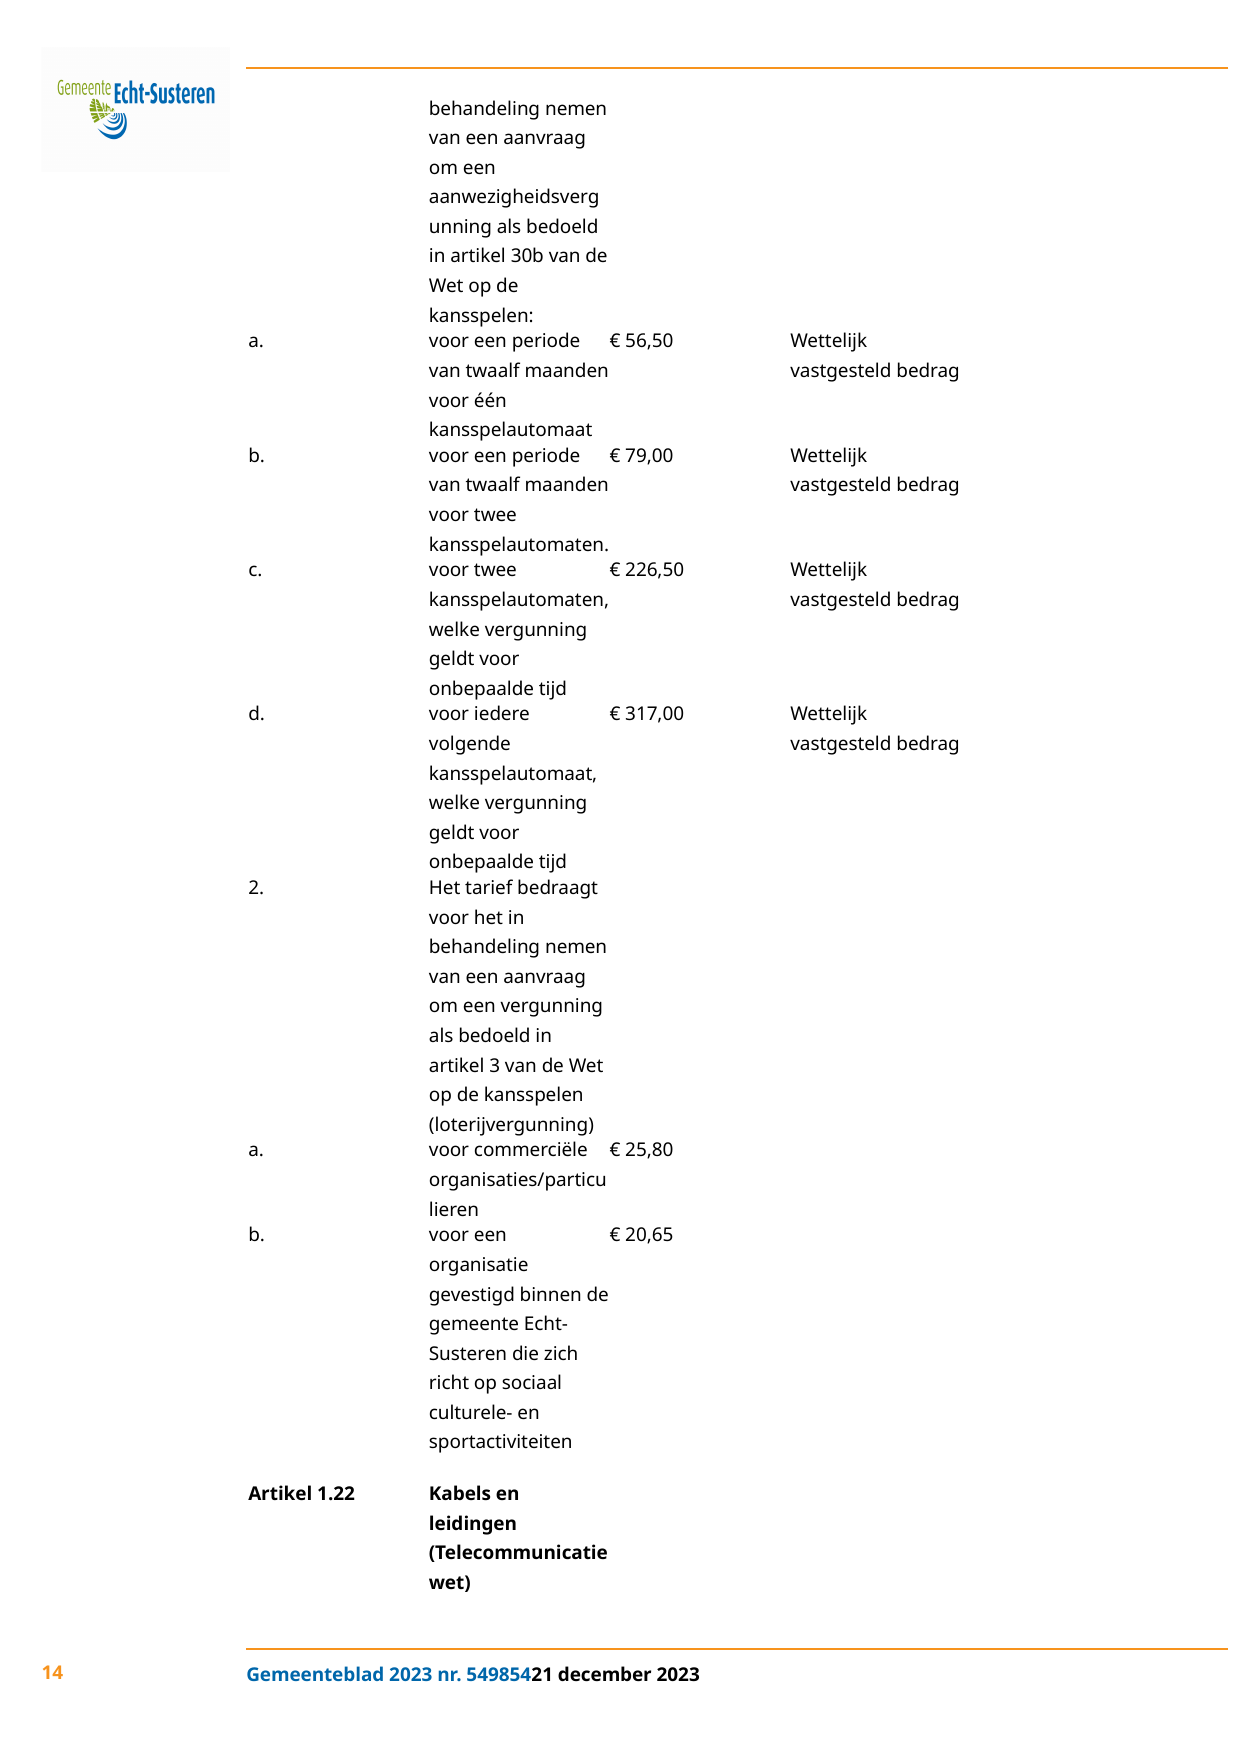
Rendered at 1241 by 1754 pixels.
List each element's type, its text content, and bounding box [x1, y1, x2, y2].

table_cell a. [248, 1137, 429, 1222]
table_cell € 25,80 [609, 1137, 790, 1222]
table_cell Wettelijk vastgesteld bedrag [790, 701, 971, 874]
table_cell Kabels en leidingen (Telecommunicatiewet) [429, 1480, 609, 1594]
table_cell [609, 874, 790, 1137]
table_cell voor commerciële organisaties/particulieren [429, 1137, 609, 1222]
table_cell [971, 1137, 1152, 1222]
table_cell [971, 328, 1152, 442]
table_cell behandeling nemen van een aanvraag om een aanwezigheidsvergunning als bedoeld in artikel 30b van de Wet op de kansspelen: [429, 95, 609, 328]
table_cell voor een periode van twaalf maanden voor twee kansspelautomaten. [429, 442, 609, 557]
table_cell € 317,00 [609, 701, 790, 874]
table_cell € 226,50 [609, 557, 790, 701]
table_cell [971, 701, 1152, 874]
table_cell [609, 1454, 790, 1480]
table_cell [248, 95, 429, 328]
table_cell Wettelijk vastgesteld bedrag [790, 442, 971, 557]
table_cell [609, 1480, 790, 1594]
table_cell [971, 1222, 1152, 1454]
table_cell Wettelijk vastgesteld bedrag [790, 557, 971, 701]
table_cell [790, 1454, 971, 1480]
table_cell [971, 557, 1152, 701]
table_cell b. [248, 1222, 429, 1454]
table_cell [609, 95, 790, 328]
table_cell c. [248, 557, 429, 701]
table_cell € 56,50 [609, 328, 790, 442]
table_cell [790, 1137, 971, 1222]
table_cell [971, 442, 1152, 557]
table_cell voor een organisatie gevestigd binnen de gemeente Echt-Susteren die zich richt op sociaal culturele- en sportactiviteiten [429, 1222, 609, 1454]
table_cell Artikel 1.22 [248, 1480, 429, 1594]
table_cell a. [248, 328, 429, 442]
table_cell [971, 1480, 1152, 1594]
table_cell € 79,00 [609, 442, 790, 557]
table_cell [790, 95, 971, 328]
table_cell [971, 874, 1152, 1137]
table_cell € 20,65 [609, 1222, 790, 1454]
table_cell [790, 1480, 971, 1594]
table_cell d. [248, 701, 429, 874]
table_cell [971, 95, 1152, 328]
table_cell voor twee kansspelautomaten, welke vergunning geldt voor onbepaalde tijd [429, 557, 609, 701]
table_cell [790, 874, 971, 1137]
table_cell Het tarief bedraagt voor het in behandeling nemen van een aanvraag om een vergunning als bedoeld in artikel 3 van de Wet op de kansspelen (loterijvergunning) [429, 874, 609, 1137]
table_cell [248, 1454, 429, 1480]
table_cell [429, 1454, 609, 1480]
table_cell voor een periode van twaalf maanden voor één kansspelautomaat [429, 328, 609, 442]
table_cell voor iedere volgende kansspelautomaat, welke vergunning geldt voor onbepaalde tijd [429, 701, 609, 874]
table_cell 2. [248, 874, 429, 1137]
table_cell b. [248, 442, 429, 557]
table_cell [790, 1222, 971, 1454]
table_cell [971, 1454, 1152, 1480]
picture [41, 47, 231, 172]
table_cell Wettelijk vastgesteld bedrag [790, 328, 971, 442]
